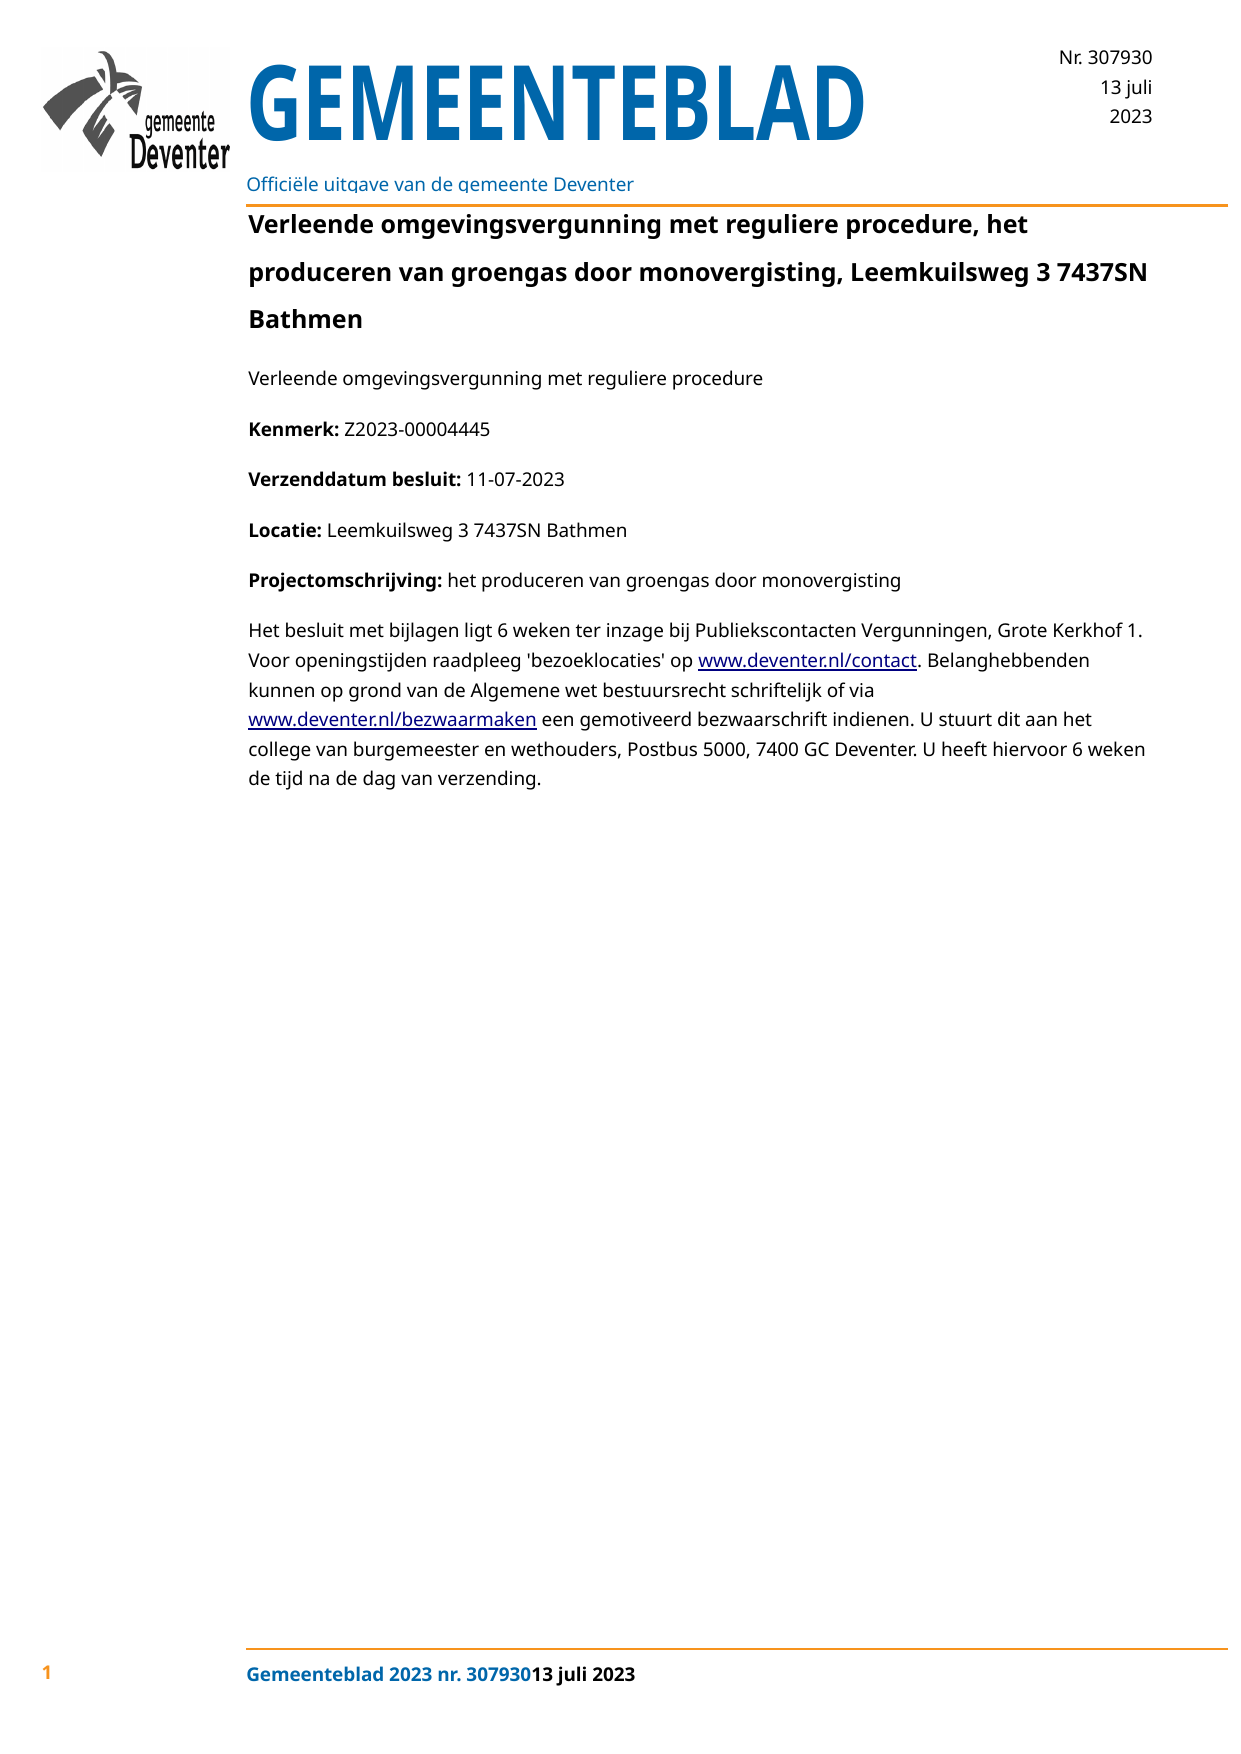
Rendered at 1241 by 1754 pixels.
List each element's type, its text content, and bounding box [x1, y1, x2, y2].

picture [41, 47, 231, 172]
text Het besluit met bijlagen ligt 6 weken ter inzage bij Publiekscontacten Vergunningen, Grote Kerkhof 1. Voor openingstijden raadpleeg 'bezoeklocaties' op www.deventer.nl/contact. Belanghebbenden kunnen op grond van de Algemene wet bestuursrecht schriftelijk of via www.deventer.nl/bezwaarmaken een gemotiveerd bezwaarschrift indienen. U stuurt dit aan het college van burgemeester en wethouders, Postbus 5000, 7400 GC Deventer. U heeft hiervoor 6 weken de tijd na de dag van verzending. [248, 618, 1152, 791]
text Projectomschrijving: het produceren van groengas door monovergisting [248, 567, 1152, 593]
text Verleende omgevingsvergunning met reguliere procedure [248, 366, 1152, 391]
text Verleende omgevingsvergunning met reguliere procedure, het produceren van groengas door monovergisting, Leemkuilsweg 3 7437SN Bathmen [248, 207, 1152, 336]
text Kenmerk: Z2023-00004445 [248, 416, 1152, 442]
text Locatie: Leemkuilsweg 3 7437SN Bathmen [248, 517, 1152, 542]
text Verzenddatum besluit: 11-07-2023 [248, 466, 1152, 492]
